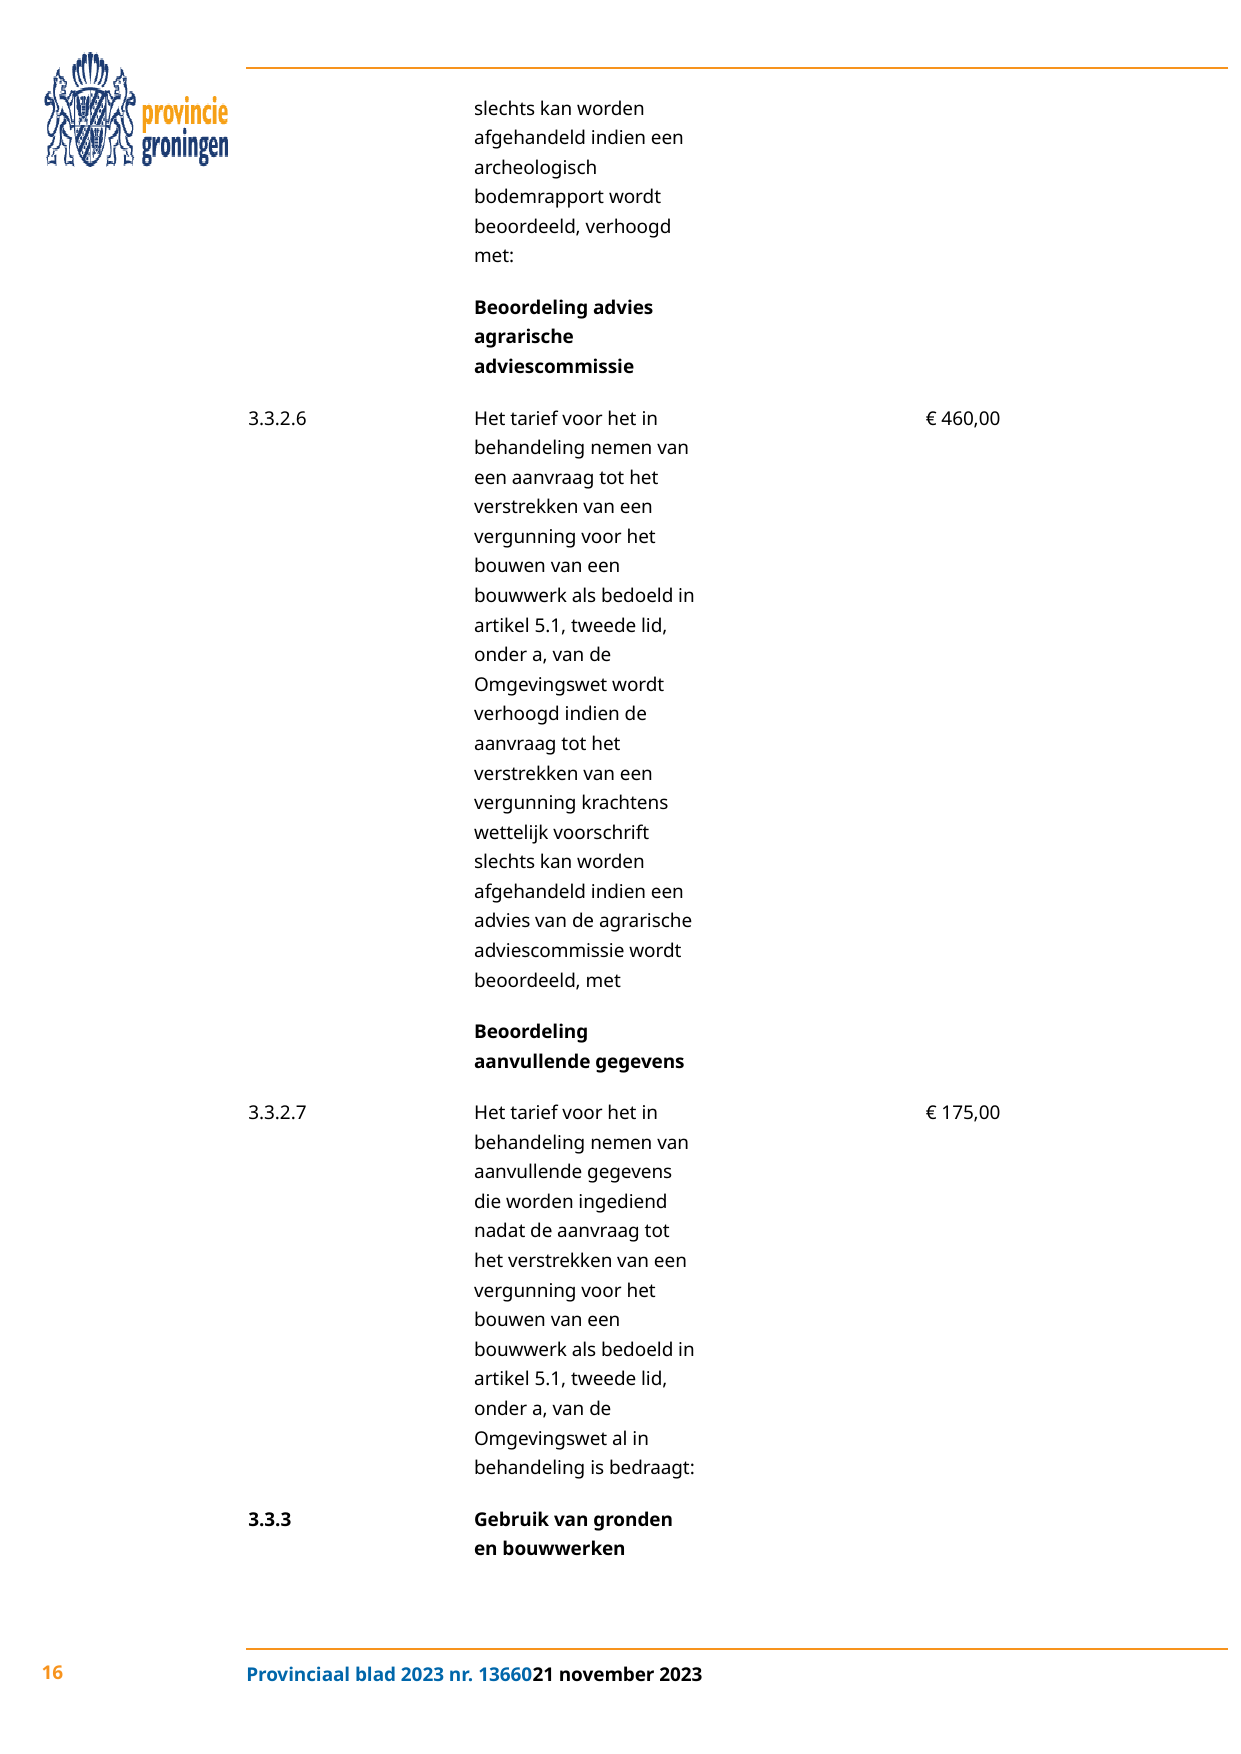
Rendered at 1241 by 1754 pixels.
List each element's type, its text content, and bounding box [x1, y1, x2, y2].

table_cell Beoordeling advies agrarische adviescommissie [474, 294, 700, 379]
table_cell [248, 1074, 474, 1099]
table_cell [926, 269, 1152, 294]
table_cell [926, 1506, 1152, 1561]
table_cell [700, 379, 926, 405]
table_cell [700, 269, 926, 294]
table_cell [926, 1561, 1152, 1587]
table_cell [474, 379, 700, 405]
table_cell [700, 1099, 926, 1480]
table_cell [474, 1074, 700, 1099]
table_cell [926, 379, 1152, 405]
table_cell [700, 1561, 926, 1587]
table_cell [700, 993, 926, 1018]
table_cell [926, 1074, 1152, 1099]
table_cell [248, 379, 474, 405]
table_cell [700, 1074, 926, 1099]
table_cell [926, 1018, 1152, 1074]
table_cell [248, 1561, 474, 1587]
table_cell [248, 1480, 474, 1506]
table_cell 3.3.3 [248, 1506, 474, 1561]
table_cell [700, 95, 926, 268]
table_cell [474, 269, 700, 294]
table_cell 3.3.2.7 [248, 1099, 474, 1480]
table_cell [700, 1506, 926, 1561]
picture [41, 47, 231, 172]
table_cell [926, 993, 1152, 1018]
table_cell [700, 294, 926, 379]
table_cell € 460,00 [926, 405, 1152, 993]
table_cell [248, 993, 474, 1018]
table_cell [700, 405, 926, 993]
table_cell Het tarief voor het in behandeling nemen van aanvullende gegevens die worden ingediend nadat de aanvraag tot het verstrekken van een vergunning voor het bouwen van een bouwwerk als bedoeld in artikel 5.1, tweede lid, onder a, van de Omgevingswet al in behandeling is bedraagt: [474, 1099, 700, 1480]
table_cell [926, 1480, 1152, 1506]
table_cell slechts kan worden afgehandeld indien een archeologisch bodemrapport wordt beoordeeld, verhoogd met: [474, 95, 700, 268]
table_cell [926, 294, 1152, 379]
table_cell 3.3.2.6 [248, 405, 474, 993]
table_cell [248, 269, 474, 294]
table_cell € 175,00 [926, 1099, 1152, 1480]
table_cell [474, 993, 700, 1018]
table_cell [474, 1561, 700, 1587]
table_cell [248, 95, 474, 268]
table_cell [474, 1480, 700, 1506]
table_cell [700, 1018, 926, 1074]
table_cell [926, 95, 1152, 268]
table_cell [700, 1480, 926, 1506]
table_cell Het tarief voor het in behandeling nemen van een aanvraag tot het verstrekken van een vergunning voor het bouwen van een bouwwerk als bedoeld in artikel 5.1, tweede lid, onder a, van de Omgevingswet wordt verhoogd indien de aanvraag tot het verstrekken van een vergunning krachtens wettelijk voorschrift slechts kan worden afgehandeld indien een advies van de agrarische adviescommissie wordt beoordeeld, met [474, 405, 700, 993]
table_cell Gebruik van gronden en bouwwerken [474, 1506, 700, 1561]
table_cell [248, 294, 474, 379]
table_cell Beoordeling aanvullende gegevens [474, 1018, 700, 1074]
table_cell [248, 1018, 474, 1074]
